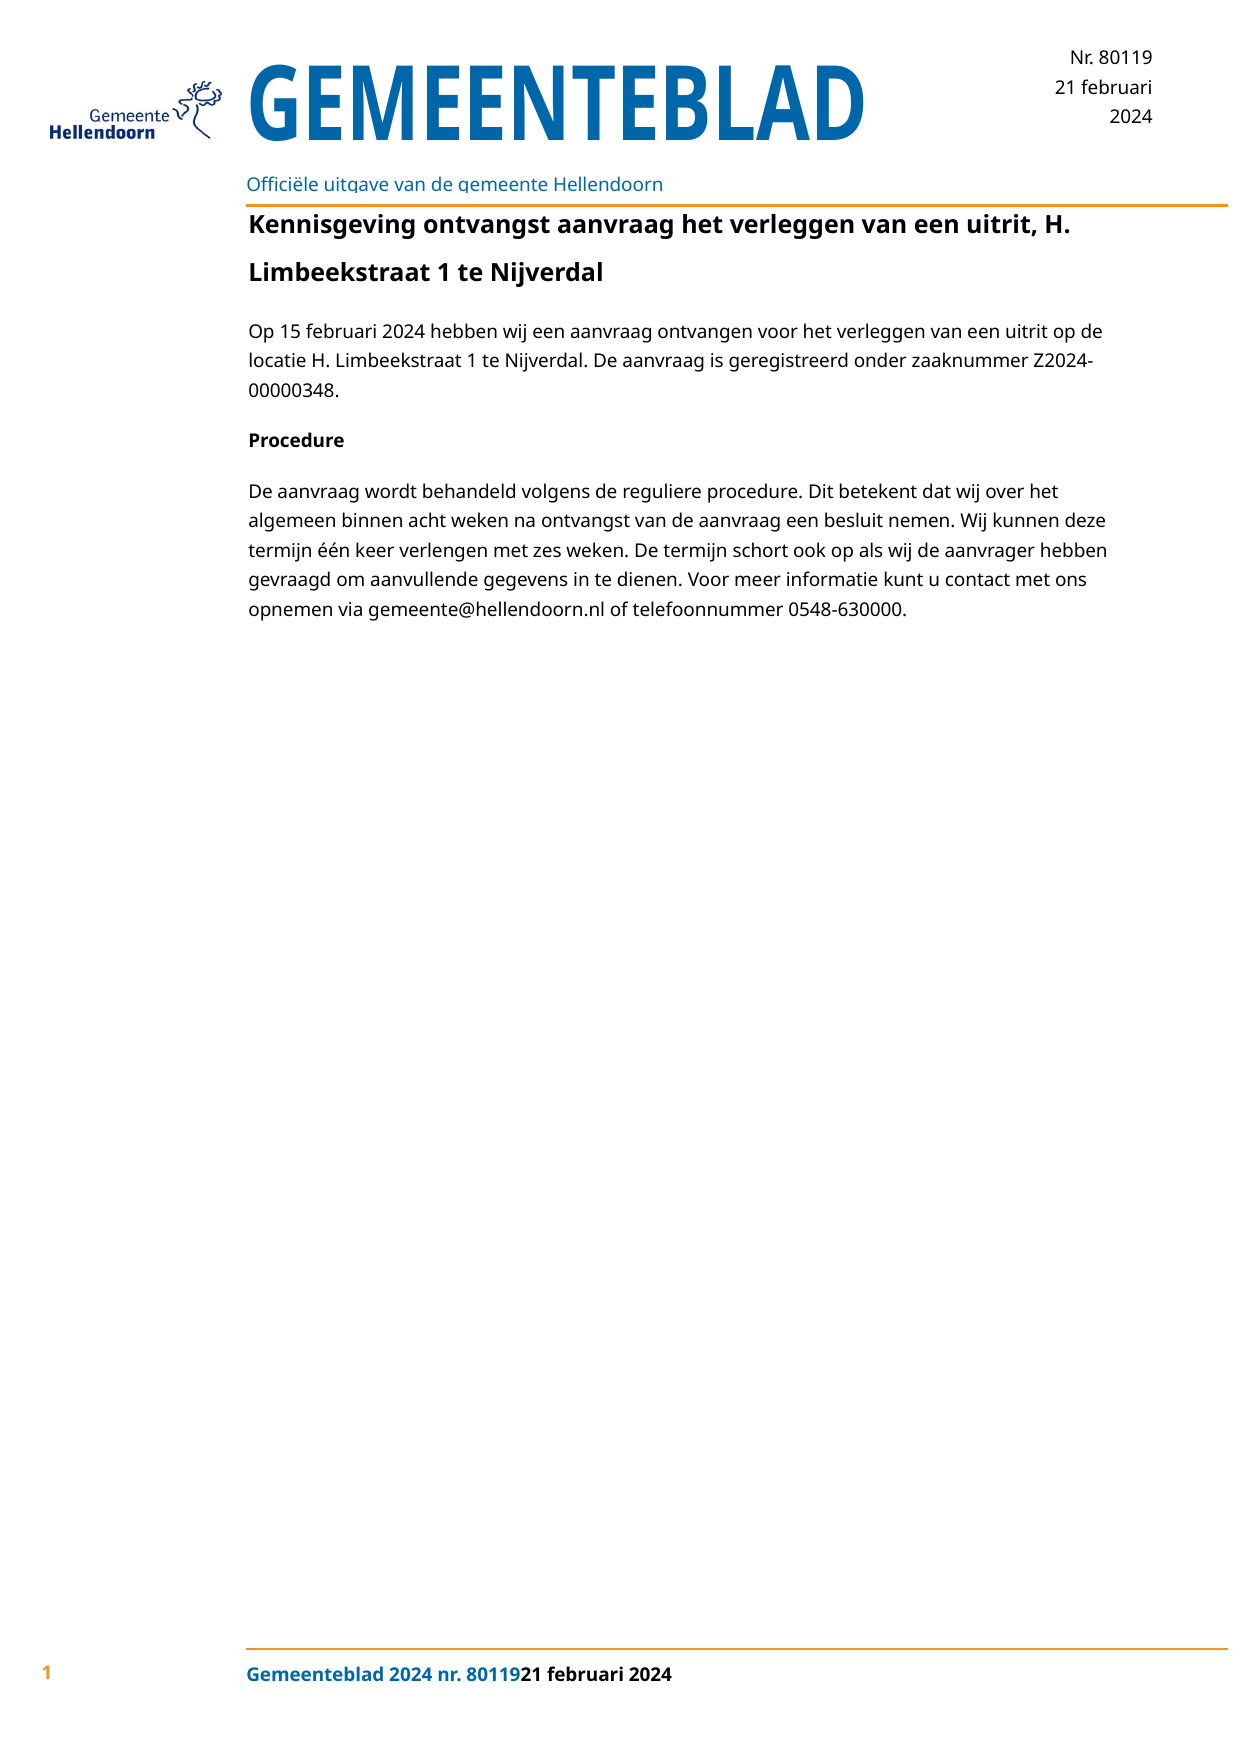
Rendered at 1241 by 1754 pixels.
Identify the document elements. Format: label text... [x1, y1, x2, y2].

text Kennisgeving ontvangst aanvraag het verleggen van een uitrit, H. Limbeekstraat 1 te Nijverdal [248, 207, 1152, 288]
picture [41, 47, 231, 172]
text Op 15 februari 2024 hebben wij een aanvraag ontvangen voor het verleggen van een uitrit op de locatie H. Limbeekstraat 1 te Nijverdal. De aanvraag is geregistreerd onder zaaknummer Z2024-00000348. [248, 318, 1152, 403]
text De aanvraag wordt behandeld volgens de reguliere procedure. Dit betekent dat wij over het algemeen binnen acht weken na ontvangst van de aanvraag een besluit nemen. Wij kunnen deze termijn één keer verlengen met zes weken. De termijn schort ook op als wij de aanvrager hebben gevraagd om aanvullende gegevens in te dienen. Voor meer informatie kunt u contact met ons opnemen via gemeente@hellendoorn.nl of telefoonnummer 0548-630000. [248, 478, 1152, 622]
text Procedure [248, 427, 1152, 453]
